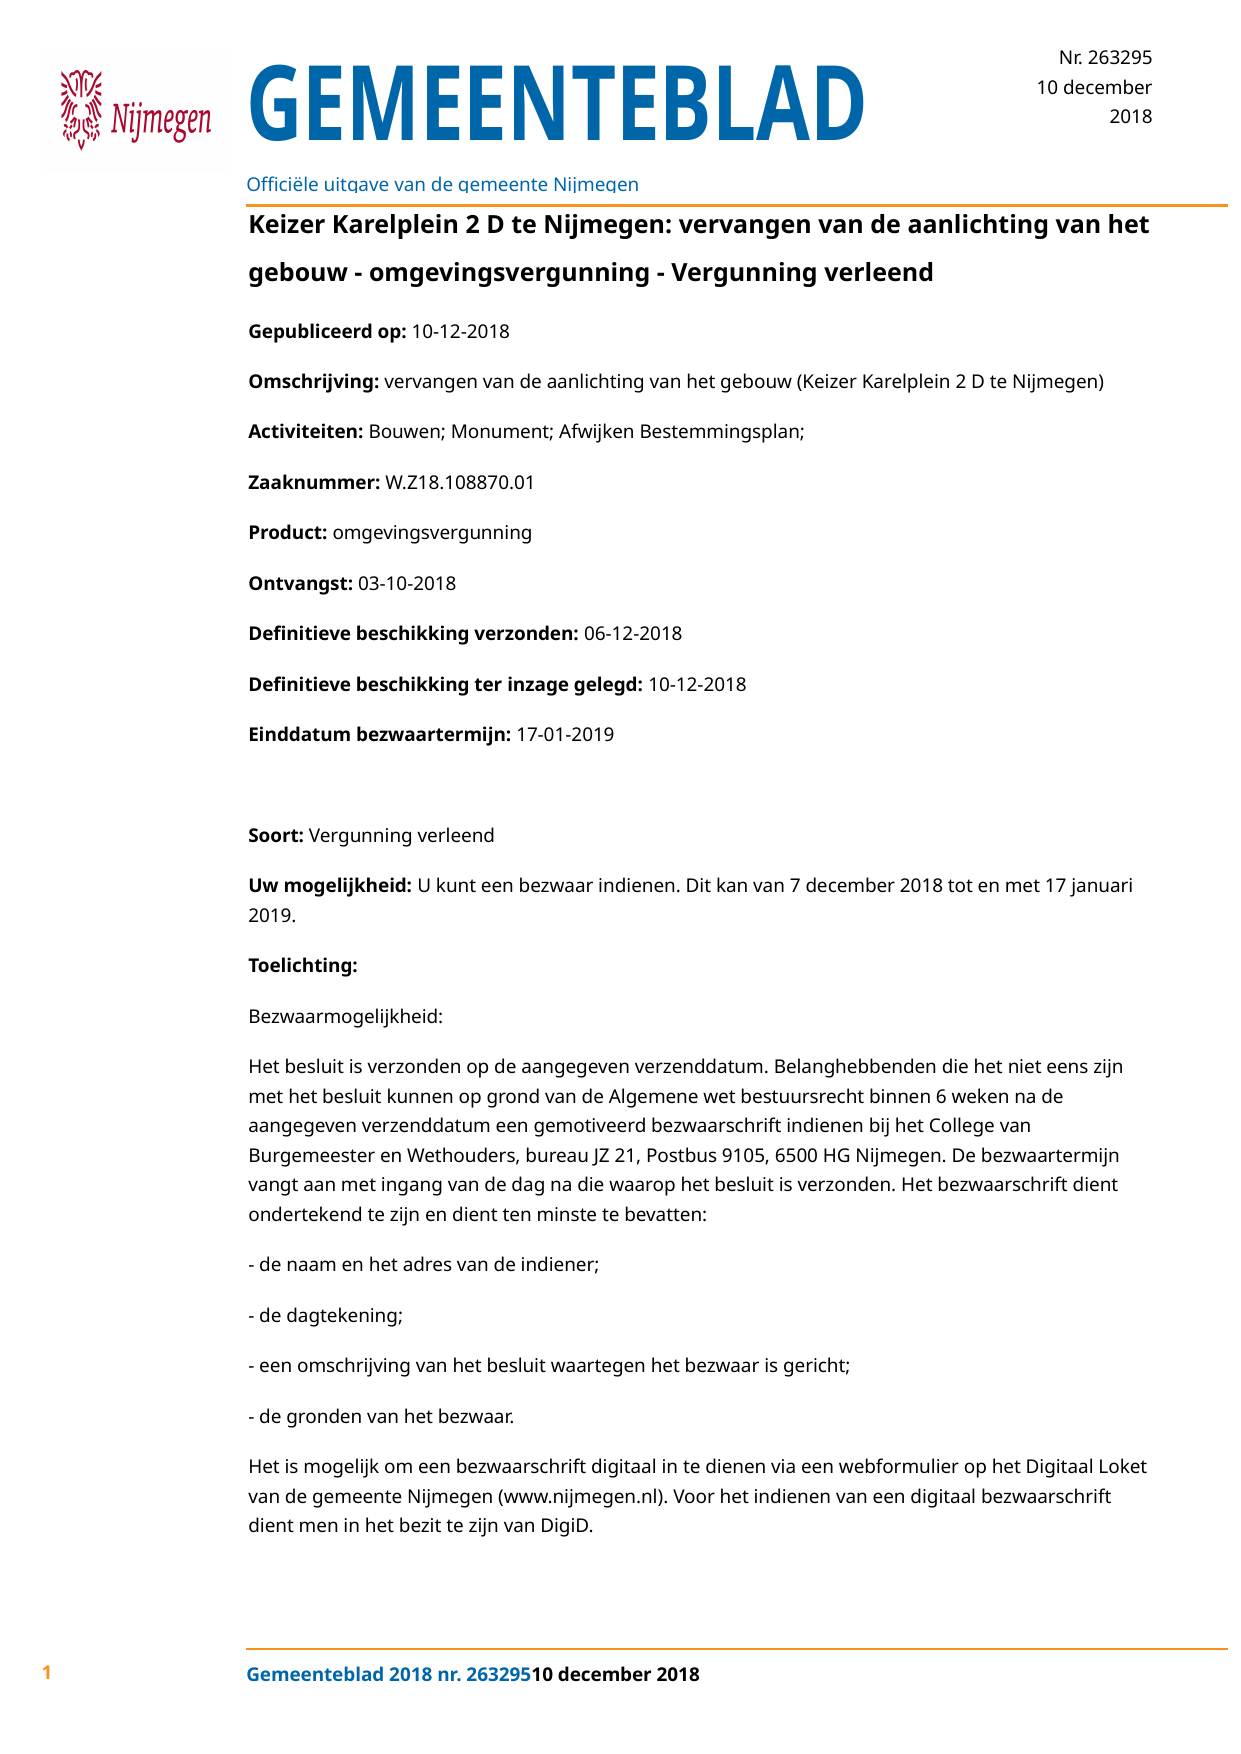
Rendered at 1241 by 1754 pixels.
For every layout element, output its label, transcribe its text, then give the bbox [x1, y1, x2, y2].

text Ontvangst: 03-10-2018 [248, 570, 1152, 596]
text Activiteiten: Bouwen; Monument; Afwijken Bestemmingsplan; [248, 419, 1152, 444]
text Einddatum bezwaartermijn: 17-01-2019 [248, 721, 1152, 747]
text - de dagtekening; [248, 1302, 1152, 1328]
text Zaaknummer: W.Z18.108870.01 [248, 469, 1152, 495]
text Soort: Vergunning verleend [248, 822, 1152, 848]
text Product: omgevingsvergunning [248, 519, 1152, 545]
text Het is mogelijk om een bezwaarschrift digitaal in te dienen via een webformulier op het Digitaal Loket van de gemeente Nijmegen (www.nijmegen.nl). Voor het indienen van een digitaal bezwaarschrift dient men in het bezit te zijn van DigiD. [248, 1453, 1152, 1538]
text Bezwaarmogelijkheid: [248, 1003, 1152, 1029]
text Definitieve beschikking ter inzage gelegd: 10-12-2018 [248, 671, 1152, 697]
text Het besluit is verzonden op de aangegeven verzenddatum. Belanghebbenden die het niet eens zijn met het besluit kunnen op grond van de Algemene wet bestuursrecht binnen 6 weken na de aangegeven verzenddatum een gemotiveerd bezwaarschrift indienen bij het College van Burgemeester en Wethouders, bureau JZ 21, Postbus 9105, 6500 HG Nijmegen. De bezwaartermijn vangt aan met ingang van de dag na die waarop het besluit is verzonden. Het bezwaarschrift dient ondertekend te zijn en dient ten minste te bevatten: [248, 1053, 1152, 1227]
text - de gronden van het bezwaar. [248, 1403, 1152, 1429]
text Toelichting: [248, 952, 1152, 978]
text Gepubliceerd op: 10-12-2018 [248, 318, 1152, 344]
picture [41, 47, 231, 172]
text - de naam en het adres van de indiener; [248, 1252, 1152, 1277]
text - een omschrijving van het besluit waartegen het bezwaar is gericht; [248, 1352, 1152, 1378]
text Definitieve beschikking verzonden: 06-12-2018 [248, 620, 1152, 646]
text Uw mogelijkheid: U kunt een bezwaar indienen. Dit kan van 7 december 2018 tot en met 17 januari 2019. [248, 872, 1152, 928]
text Omschrijving: vervangen van de aanlichting van het gebouw (Keizer Karelplein 2 D te Nijmegen) [248, 368, 1152, 394]
text Keizer Karelplein 2 D te Nijmegen: vervangen van de aanlichting van het gebouw - omgevingsvergunning - Vergunning verleend [248, 207, 1152, 288]
